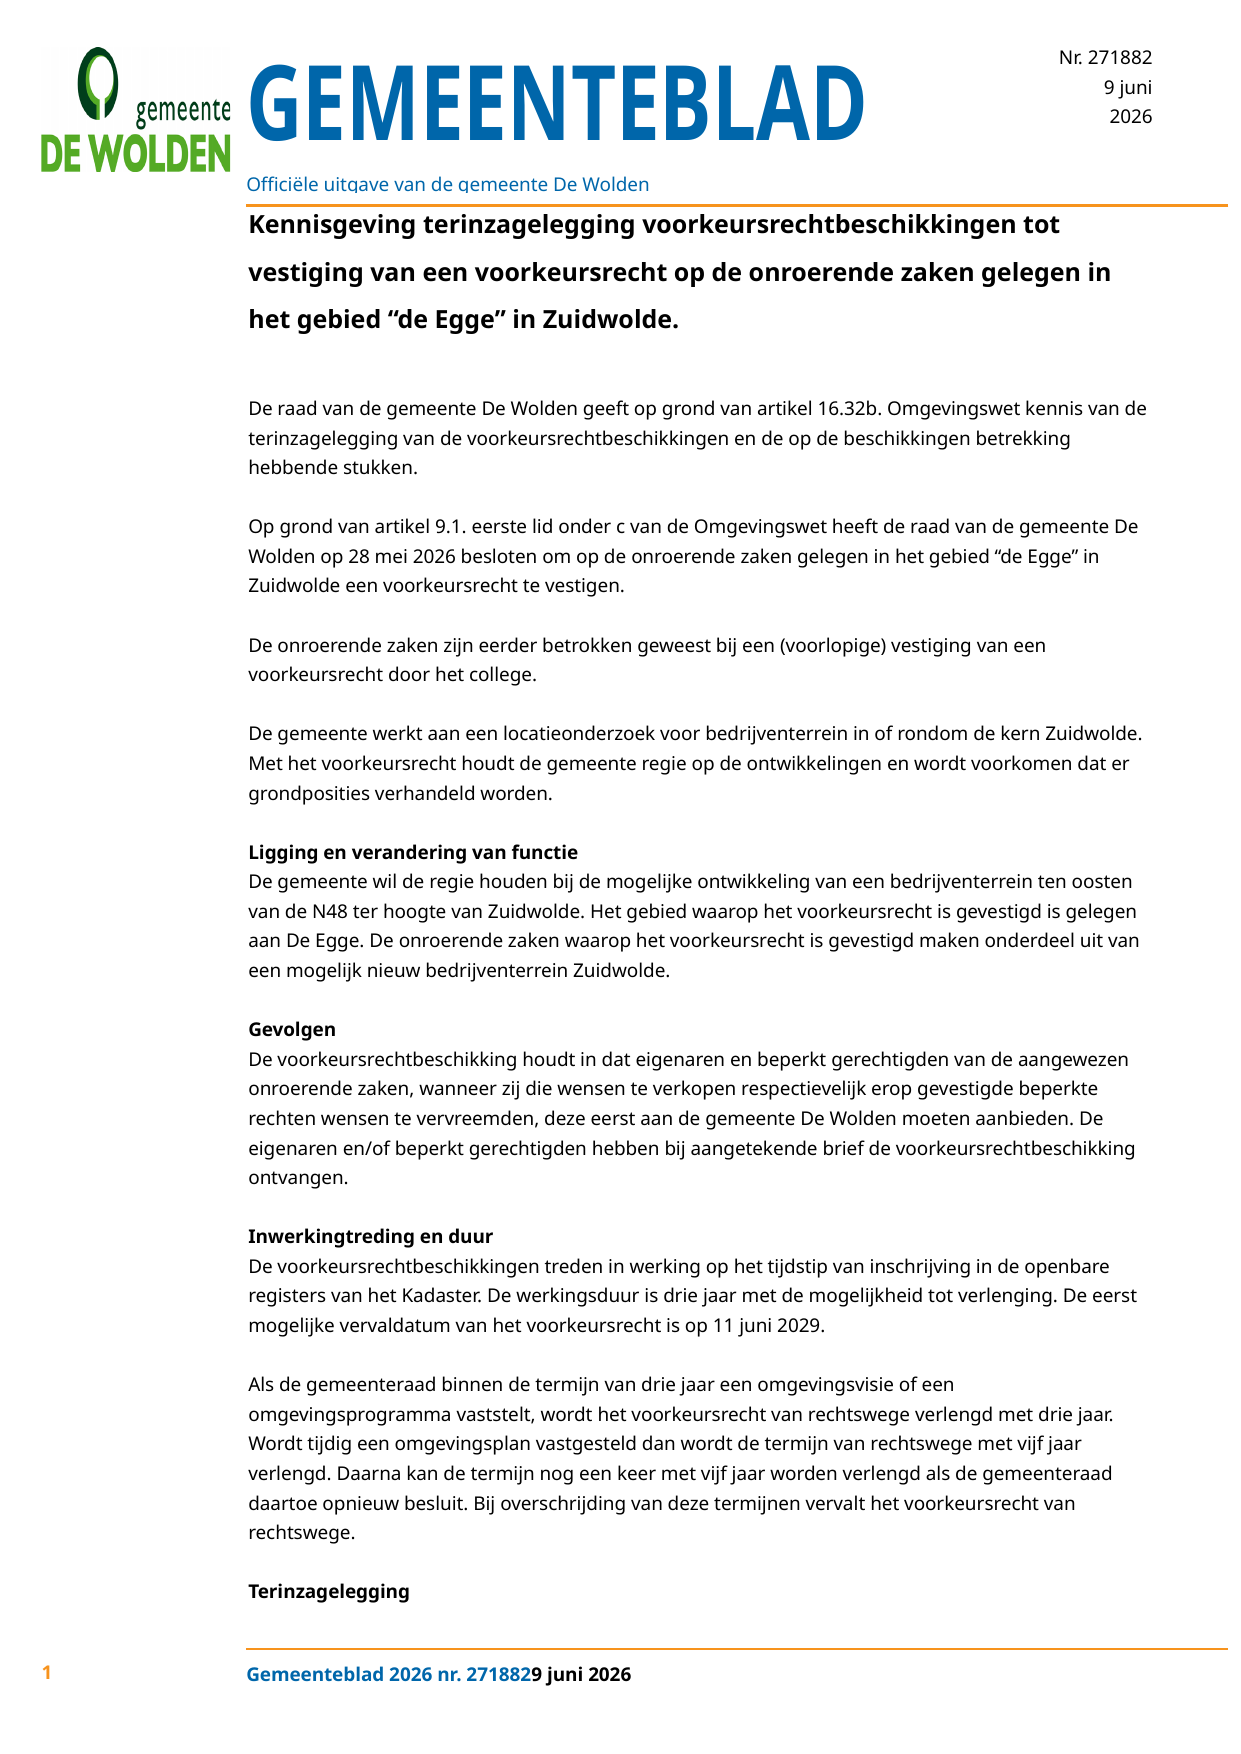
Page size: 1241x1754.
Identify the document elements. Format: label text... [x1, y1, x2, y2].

text De voorkeursrechtbeschikkingen treden in werking op het tijdstip van inschrijving in de openbare registers van het Kadaster. De werkingsduur is drie jaar met de mogelijkheid tot verlenging. De eerst mogelijke vervaldatum van het voorkeursrecht is op 11 juni 2029. [248, 1253, 1152, 1338]
text Op grond van artikel 9.1. eerste lid onder c van de Omgevingswet heeft de raad van de gemeente De Wolden op 28 mei 2026 besloten om op de onroerende zaken gelegen in het gebied “de Egge” in Zuidwolde een voorkeursrecht te vestigen. [248, 513, 1152, 598]
text De onroerende zaken zijn eerder betrokken geweest bij een (voorlopige) vestiging van een voorkeursrecht door het college. [248, 632, 1152, 687]
text Ligging en verandering van functie [248, 839, 1152, 864]
text De voorkeursrechtbeschikking houdt in dat eigenaren en beperkt gerechtigden van de aangewezen onroerende zaken, wanneer zij die wensen te verkopen respectievelijk erop gevestigde beperkte rechten wensen te vervreemden, deze eerst aan de gemeente De Wolden moeten aanbieden. De eigenaren en/of beperkt gerechtigden hebben bij aangetekende brief de voorkeursrechtbeschikking ontvangen. [248, 1046, 1152, 1190]
text Kennisgeving terinzagelegging voorkeursrechtbeschikkingen tot vestiging van een voorkeursrecht op de onroerende zaken gelegen in het gebied “de Egge” in Zuidwolde. [248, 207, 1152, 336]
text De gemeente werkt aan een locatieonderzoek voor bedrijventerrein in of rondom de kern Zuidwolde. Met het voorkeursrecht houdt de gemeente regie op de ontwikkelingen en wordt voorkomen dat er grondposities verhandeld worden. [248, 721, 1152, 805]
text Gevolgen [248, 1016, 1152, 1042]
text Terinzagelegging [248, 1578, 1152, 1604]
text Als de gemeenteraad binnen de termijn van drie jaar een omgevingsvisie of een omgevingsprogramma vaststelt, wordt het voorkeursrecht van rechtswege verlengd met drie jaar. Wordt tijdig een omgevingsplan vastgesteld dan wordt de termijn van rechtswege met vijf jaar verlengd. Daarna kan de termijn nog een keer met vijf jaar worden verlengd als de gemeenteraad daartoe opnieuw besluit. Bij overschrijding van deze termijnen vervalt het voorkeursrecht van rechtswege. [248, 1371, 1152, 1545]
text De raad van de gemeente De Wolden geeft op grond van artikel 16.32b. Omgevingswet kennis van de terinzagelegging van de voorkeursrechtbeschikkingen en de op de beschikkingen betrekking hebbende stukken. [248, 395, 1152, 480]
text Inwerkingtreding en duur [248, 1223, 1152, 1249]
text De gemeente wil de regie houden bij de mogelijke ontwikkeling van een bedrijventerrein ten oosten van de N48 ter hoogte van Zuidwolde. Het gebied waarop het voorkeursrecht is gevestigd is gelegen aan De Egge. De onroerende zaken waarop het voorkeursrecht is gevestigd maken onderdeel uit van een mogelijk nieuw bedrijventerrein Zuidwolde. [248, 868, 1152, 983]
picture [41, 47, 231, 172]
